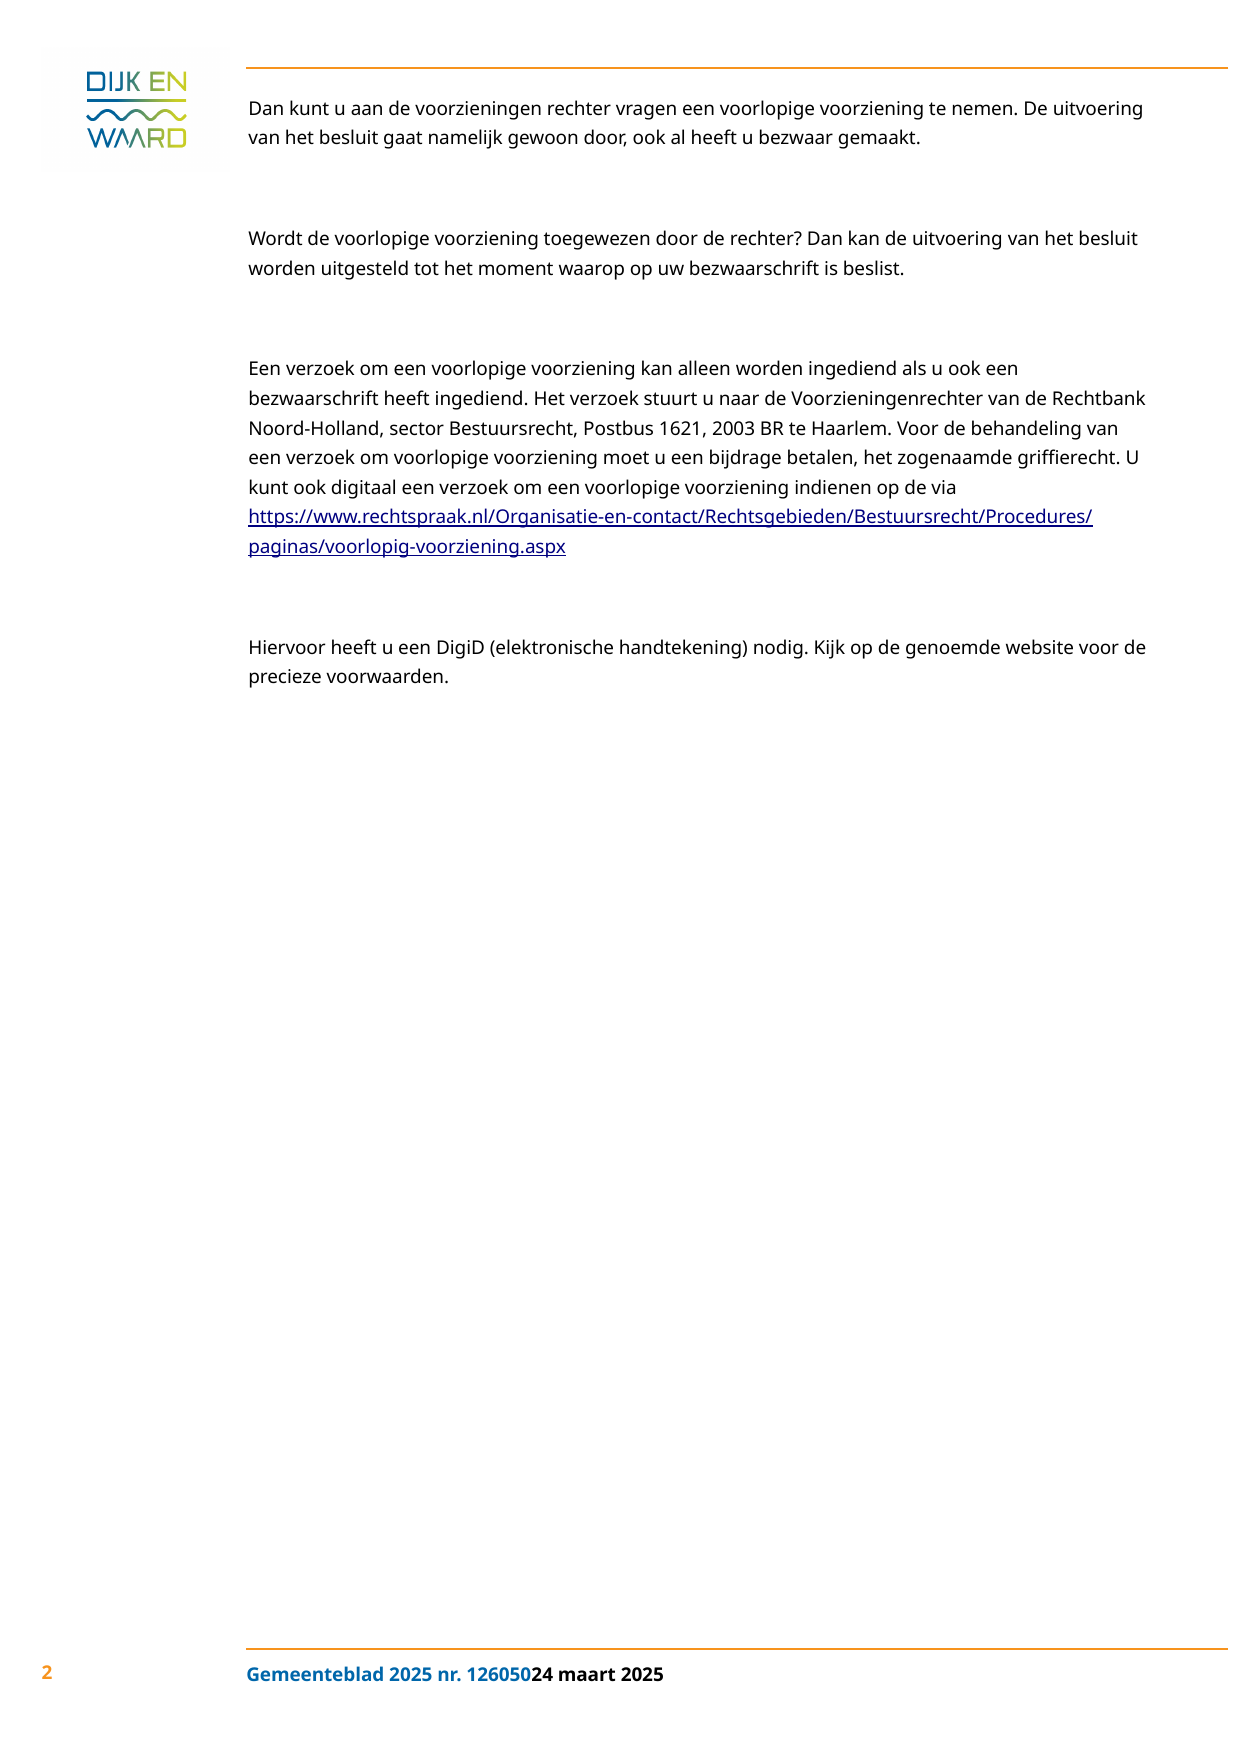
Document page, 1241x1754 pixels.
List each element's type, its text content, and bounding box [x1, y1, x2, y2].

text Wordt de voorlopige voorziening toegewezen door de rechter? Dan kan de uitvoering van het besluit worden uitgesteld tot het moment waarop op uw bezwaarschrift is beslist. [248, 225, 1152, 281]
text Een verzoek om een voorlopige voorziening kan alleen worden ingediend als u ook een bezwaarschrift heeft ingediend. Het verzoek stuurt u naar de Voorzieningenrechter van de Rechtbank Noord-Holland, sector Bestuursrecht, Postbus 1621, 2003 BR te Haarlem. Voor de behandeling van een verzoek om voorlopige voorziening moet u een bijdrage betalen, het zogenaamde griffierecht. U kunt ook digitaal een verzoek om een voorlopige voorziening indienen op de via https://www.rechtspraak.nl/Organisatie-en-contact/Rechtsgebieden/Bestuursrecht/Procedures/paginas/voorlopig-voorziening.aspx [248, 356, 1152, 559]
text Hiervoor heeft u een DigiD (elektronische handtekening) nodig. Kijk op de genoemde website voor de precieze voorwaarden. [248, 634, 1152, 689]
picture [41, 47, 231, 172]
text Dan kunt u aan de voorzieningen rechter vragen een voorlopige voorziening te nemen. De uitvoering van het besluit gaat namelijk gewoon door, ook al heeft u bezwaar gemaakt. [248, 95, 1152, 150]
